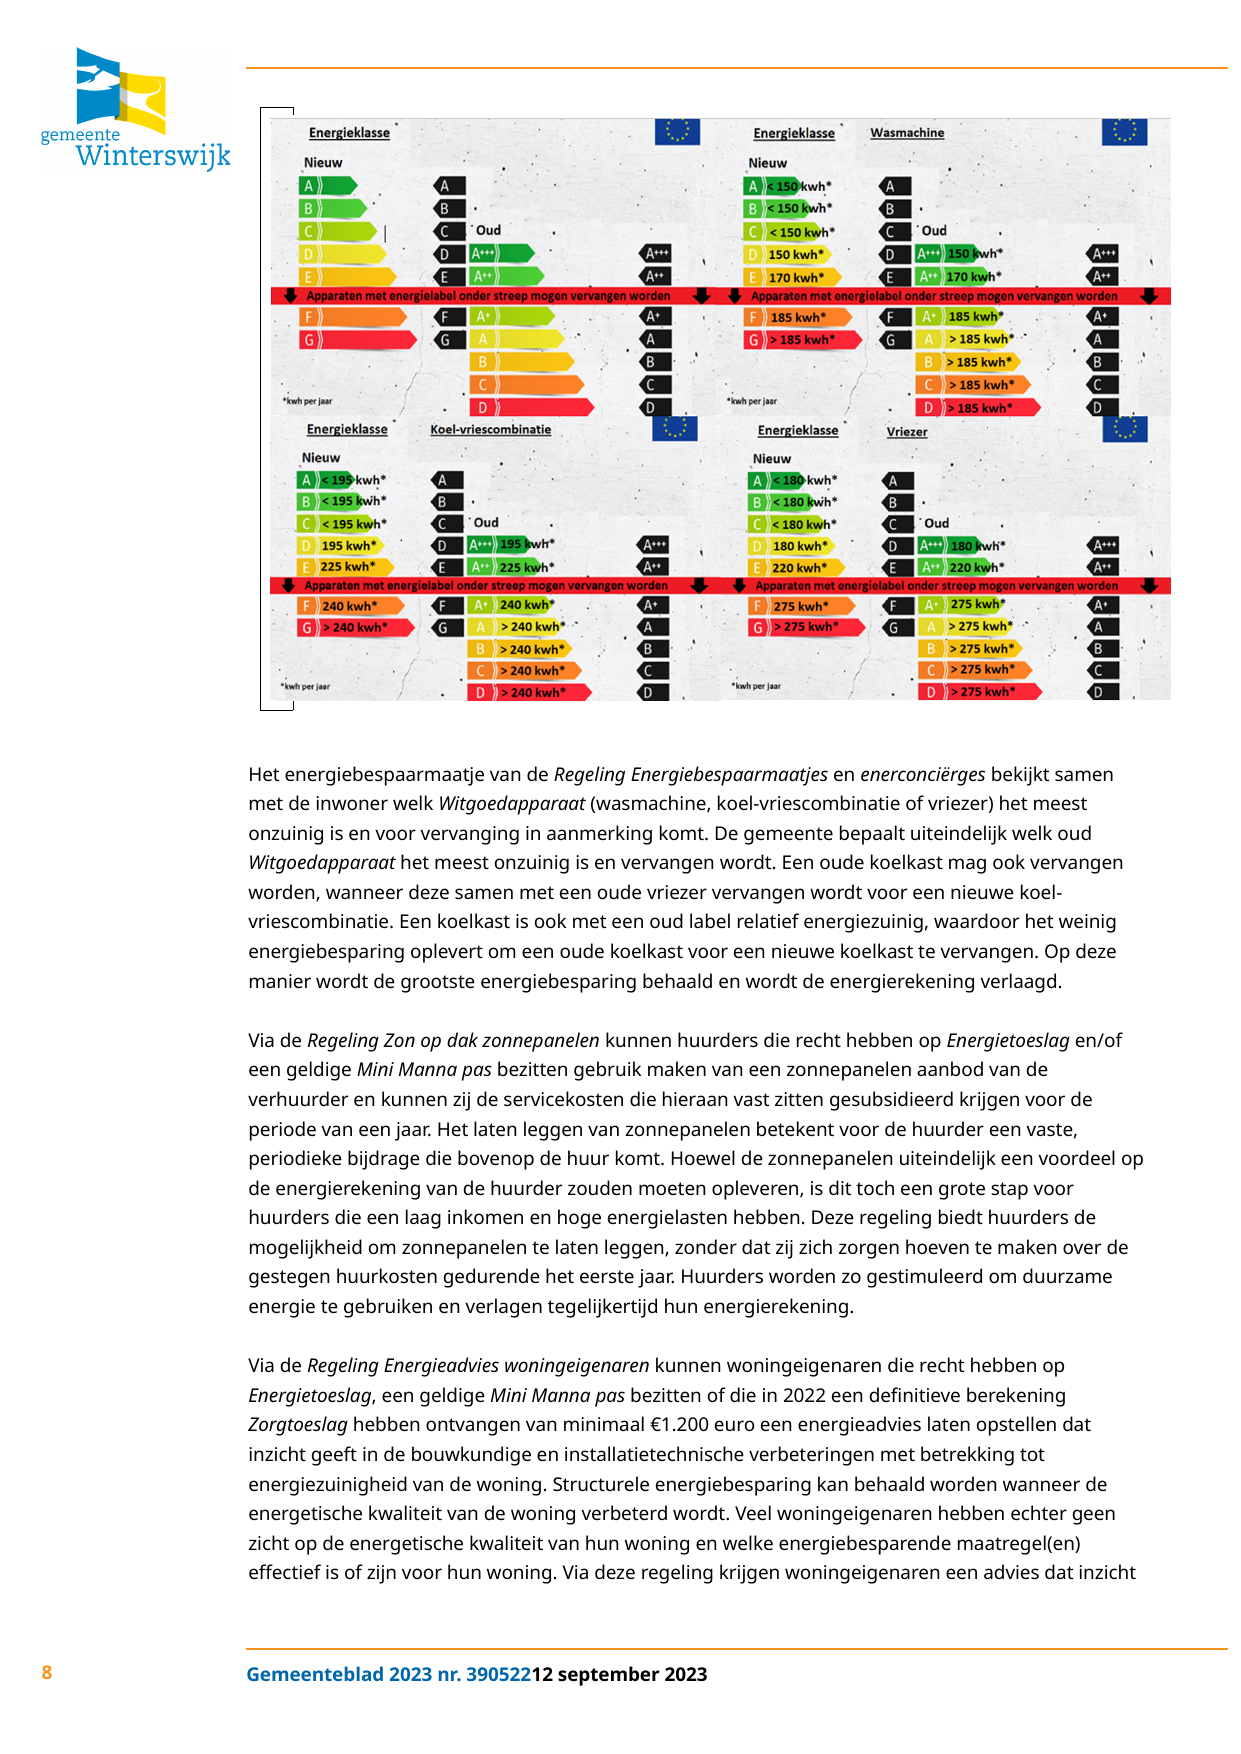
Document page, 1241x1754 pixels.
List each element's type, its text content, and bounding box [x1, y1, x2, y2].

picture [268, 115, 1173, 701]
text Het energiebespaarmaatje van de Regeling Energiebespaarmaatjes en enerconciërges bekijkt samen met de inwoner welk Witgoedapparaat (wasmachine, koel-vriescombinatie of vriezer) het meest onzuinig is en voor vervanging in aanmerking komt. De gemeente bepaalt uiteindelijk welk oud Witgoedapparaat het meest onzuinig is en vervangen wordt. Een oude koelkast mag ook vervangen worden, wanneer deze samen met een oude vriezer vervangen wordt voor een nieuwe koel-vriescombinatie. Een koelkast is ook met een oud label relatief energiezuinig, waardoor het weinig energiebesparing oplevert om een oude koelkast voor een nieuwe koelkast te vervangen. Op deze manier wordt de grootste energiebesparing behaald en wordt de energierekening verlaagd. [248, 761, 1152, 994]
text Via de Regeling Zon op dak zonnepanelen kunnen huurders die recht hebben op Energietoeslag en/of een geldige Mini Manna pas bezitten gebruik maken van een zonnepanelen aanbod van de verhuurder en kunnen zij de servicekosten die hieraan vast zitten gesubsidieerd krijgen voor de periode van een jaar. Het laten leggen van zonnepanelen betekent voor de huurder een vaste, periodieke bijdrage die bovenop de huur komt. Hoewel de zonnepanelen uiteindelijk een voordeel op de energierekening van de huurder zouden moeten opleveren, is dit toch een grote stap voor huurders die een laag inkomen en hoge energielasten hebben. Deze regeling biedt huurders de mogelijkheid om zonnepanelen te laten leggen, zonder dat zij zich zorgen hoeven te maken over de gestegen huurkosten gedurende het eerste jaar. Huurders worden zo gestimuleerd om duurzame energie te gebruiken en verlagen tegelijkertijd hun energierekening. [248, 1027, 1152, 1319]
picture [225, 153, 231, 162]
picture [41, 47, 231, 172]
text Via de Regeling Energieadvies woningeigenaren kunnen woningeigenaren die recht hebben op Energietoeslag, een geldige Mini Manna pas bezitten of die in 2022 een definitieve berekening Zorgtoeslag hebben ontvangen van minimaal €1.200 euro een energieadvies laten opstellen dat inzicht geeft in de bouwkundige en installatietechnische verbeteringen met betrekking tot energiezuinigheid van de woning. Structurele energiebesparing kan behaald worden wanneer de energetische kwaliteit van de woning verbeterd wordt. Veel woningeigenaren hebben echter geen zicht op de energetische kwaliteit van hun woning en welke energiebesparende maatregel(en) effectief is of zijn voor hun woning. Via deze regeling krijgen woningeigenaren een advies dat inzicht [248, 1352, 1152, 1585]
